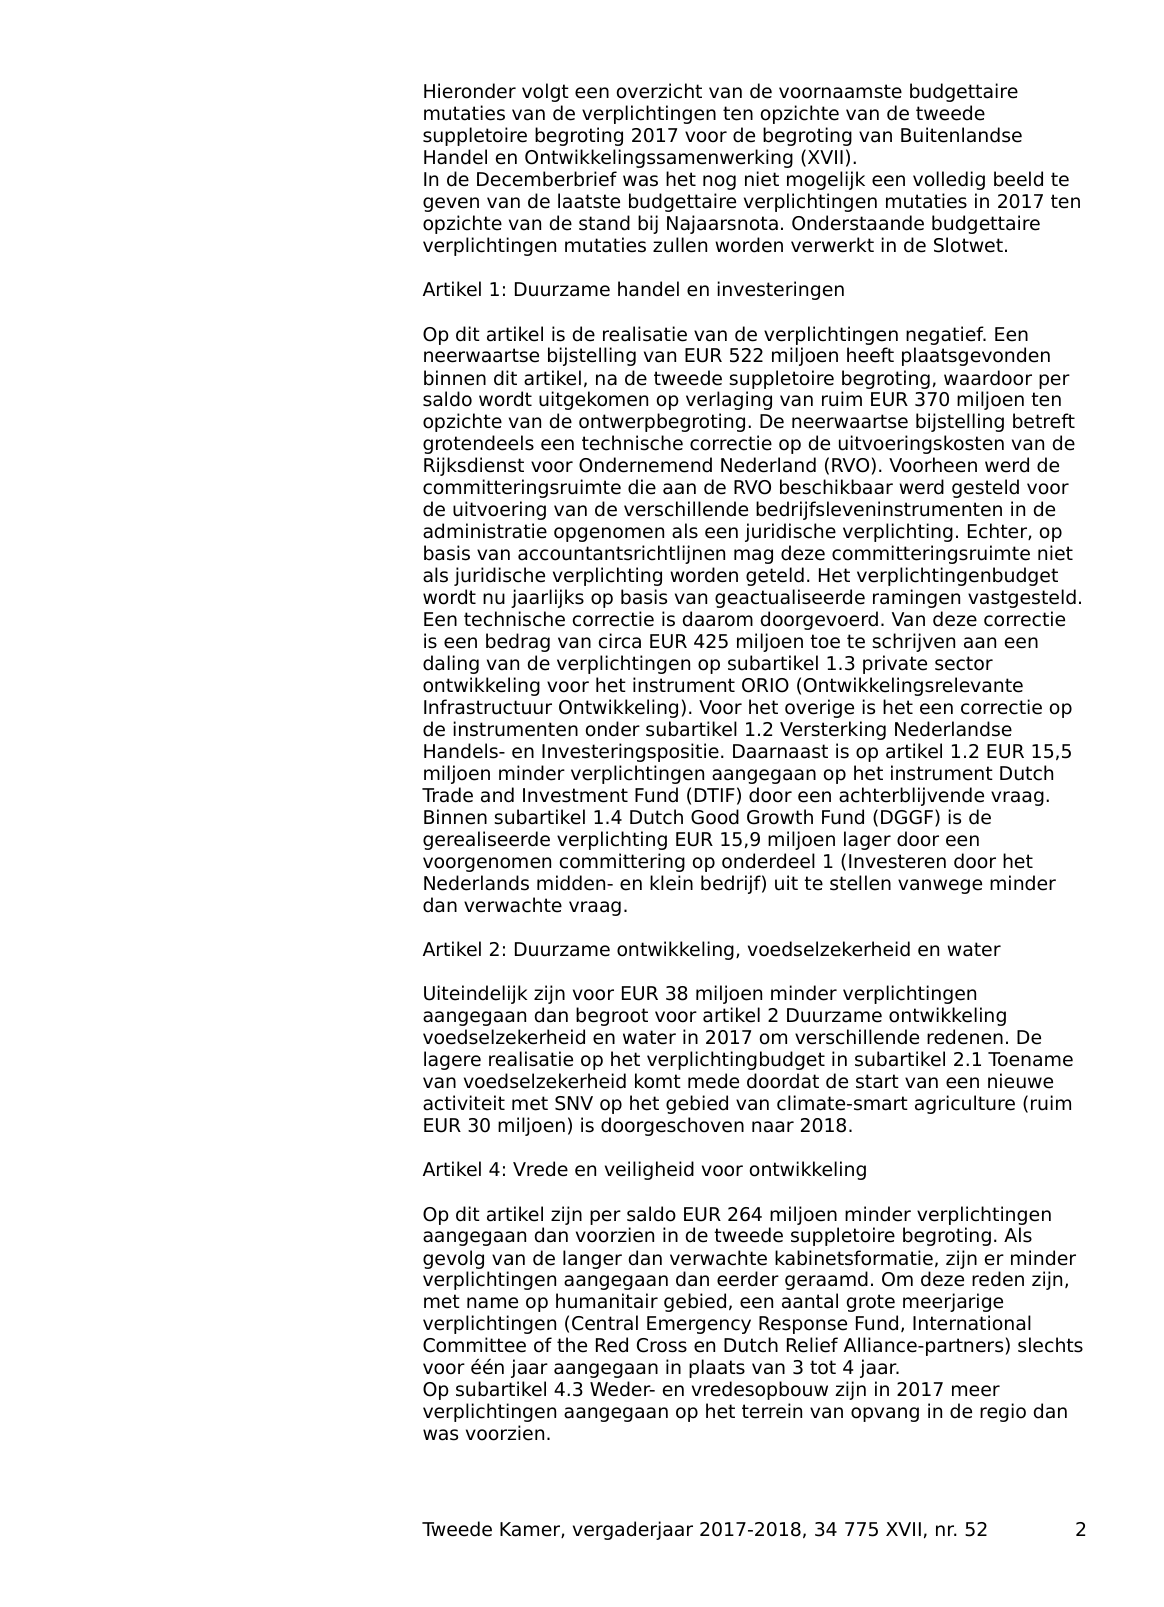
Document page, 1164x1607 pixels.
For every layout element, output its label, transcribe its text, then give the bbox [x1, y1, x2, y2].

subtitle Artikel 4: Vrede en veiligheid voor ontwikkeling [422, 1159, 1087, 1181]
text Uiteindelijk zijn voor EUR 38 miljoen minder verplichtingen aangegaan dan begroot voor artikel 2 Duurzame ontwikkeling voedselzekerheid en water in 2017 om verschillende redenen. De lagere realisatie op het verplichtingbudget in subartikel 2.1 Toename van voedselzekerheid komt mede doordat de start van een nieuwe activiteit met SNV op het gebied van climate-smart agriculture (ruim EUR 30 miljoen) is doorgeschoven naar 2018. [422, 983, 1087, 1137]
text Hieronder volgt een overzicht van de voornaamste budgettaire mutaties van de verplichtingen ten opzichte van de tweede suppletoire begroting 2017 voor de begroting van Buitenlandse Handel en Ontwikkelingssamenwerking (XVII). [422, 81, 1087, 169]
text Op dit artikel is de realisatie van de verplichtingen negatief. Een neerwaartse bijstelling van EUR 522 miljoen heeft plaatsgevonden binnen dit artikel, na de tweede suppletoire begroting, waardoor per saldo wordt uitgekomen op verlaging van ruim EUR 370 miljoen ten opzichte van de ontwerpbegroting. De neerwaartse bijstelling betreft grotendeels een technische correctie op de uitvoeringskosten van de Rijksdienst voor Ondernemend Nederland (RVO). Voorheen werd de committeringsruimte die aan de RVO beschikbaar werd gesteld voor de uitvoering van de verschillende bedrijfsleveninstrumenten in de administratie opgenomen als een juridische verplichting. Echter, op basis van accountantsrichtlijnen mag deze committeringsruimte niet als juridische verplichting worden geteld. Het verplichtingenbudget wordt nu jaarlijks op basis van geactualiseerde ramingen vastgesteld. Een technische correctie is daarom doorgevoerd. Van deze correctie is een bedrag van circa EUR 425 miljoen toe te schrijven aan een daling van de verplichtingen op subartikel 1.3 private sector ontwikkeling voor het instrument ORIO (Ontwikkelingsrelevante Infrastructuur Ontwikkeling). Voor het overige is het een correctie op de instrumenten onder subartikel 1.2 Versterking Nederlandse Handels- en Investeringspositie. Daarnaast is op artikel 1.2 EUR 15,5 miljoen minder verplichtingen aangegaan op het instrument Dutch Trade and Investment Fund (DTIF) door een achterblijvende vraag. [422, 323, 1087, 807]
text Op dit artikel zijn per saldo EUR 264 miljoen minder verplichtingen aangegaan dan voorzien in de tweede suppletoire begroting. Als gevolg van de langer dan verwachte kabinetsformatie, zijn er minder verplichtingen aangegaan dan eerder geraamd. Om deze reden zijn, met name op humanitair gebied, een aantal grote meerjarige verplichtingen (Central Emergency Response Fund, International Committee of the Red Cross en Dutch Relief Alliance-partners) slechts voor één jaar aangegaan in plaats van 3 tot 4 jaar. [422, 1203, 1087, 1379]
subtitle Artikel 1: Duurzame handel en investeringen [422, 279, 1087, 301]
text In de Decemberbrief was het nog niet mogelijk een volledig beeld te geven van de laatste budgettaire verplichtingen mutaties in 2017 ten opzichte van de stand bij Najaarsnota. Onderstaande budgettaire verplichtingen mutaties zullen worden verwerkt in de Slotwet. [422, 169, 1087, 257]
subtitle Artikel 2: Duurzame ontwikkeling, voedselzekerheid en water [422, 939, 1087, 961]
text Op subartikel 4.3 Weder- en vredesopbouw zijn in 2017 meer verplichtingen aangegaan op het terrein van opvang in de regio dan was voorzien. [422, 1379, 1087, 1445]
text Binnen subartikel 1.4 Dutch Good Growth Fund (DGGF) is de gerealiseerde verplichting EUR 15,9 miljoen lager door een voorgenomen committering op onderdeel 1 (Investeren door het Nederlands midden- en klein bedrijf) uit te stellen vanwege minder dan verwachte vraag. [422, 807, 1087, 917]
